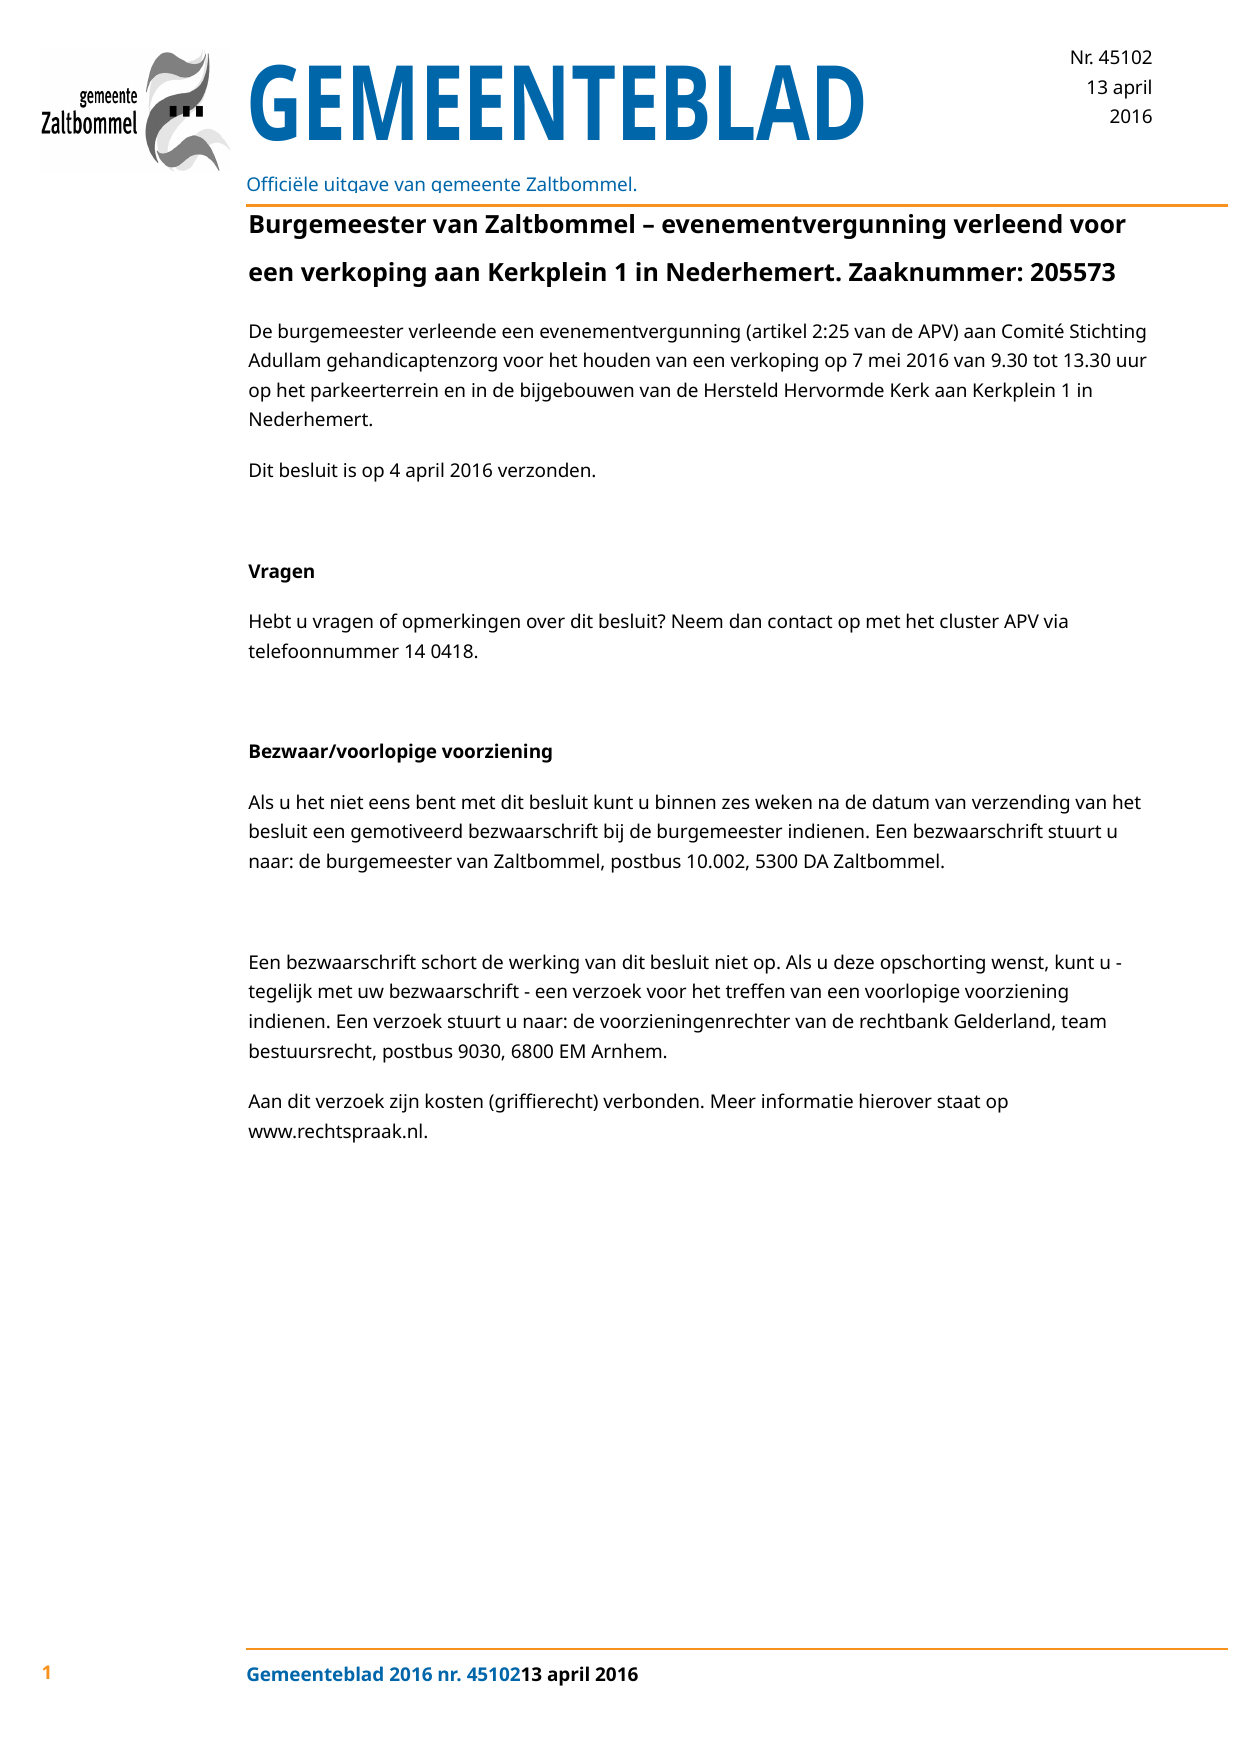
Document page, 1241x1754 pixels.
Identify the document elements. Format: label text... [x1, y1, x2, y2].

text Hebt u vragen of opmerkingen over dit besluit? Neem dan contact op met het cluster APV via telefoonnummer 14 0418. [248, 608, 1152, 664]
text De burgemeester verleende een evenementvergunning (artikel 2:25 van de APV) aan Comité Stichting Adullam gehandicaptenzorg voor het houden van een verkoping op 7 mei 2016 van 9.30 tot 13.30 uur op het parkeerterrein en in de bijgebouwen van de Hersteld Hervormde Kerk aan Kerkplein 1 in Nederhemert. [248, 318, 1152, 432]
text Als u het niet eens bent met dit besluit kunt u binnen zes weken na de datum van verzending van het besluit een gemotiveerd bezwaarschrift bij de burgemeester indienen. Een bezwaarschrift stuurt u naar: de burgemeester van Zaltbommel, postbus 10.002, 5300 DA Zaltbommel. [248, 789, 1152, 874]
text Dit besluit is op 4 april 2016 verzonden. [248, 457, 1152, 483]
text Aan dit verzoek zijn kosten (griffierecht) verbonden. Meer informatie hierover staat op www.rechtspraak.nl. [248, 1088, 1152, 1144]
picture [41, 47, 231, 172]
text Een bezwaarschrift schort de werking van dit besluit niet op. Als u deze opschorting wenst, kunt u - tegelijk met uw bezwaarschrift - een verzoek voor het treffen van een voorlopige voorziening indienen. Een verzoek stuurt u naar: de voorzieningenrechter van de rechtbank Gelderland, team bestuursrecht, postbus 9030, 6800 EM Arnhem. [248, 949, 1152, 1064]
text Burgemeester van Zaltbommel – evenementvergunning verleend voor een verkoping aan Kerkplein 1 in Nederhemert. Zaaknummer: 205573 [248, 207, 1152, 288]
text Bezwaar/voorlopige voorziening [248, 739, 1152, 764]
text Vragen [248, 558, 1152, 584]
